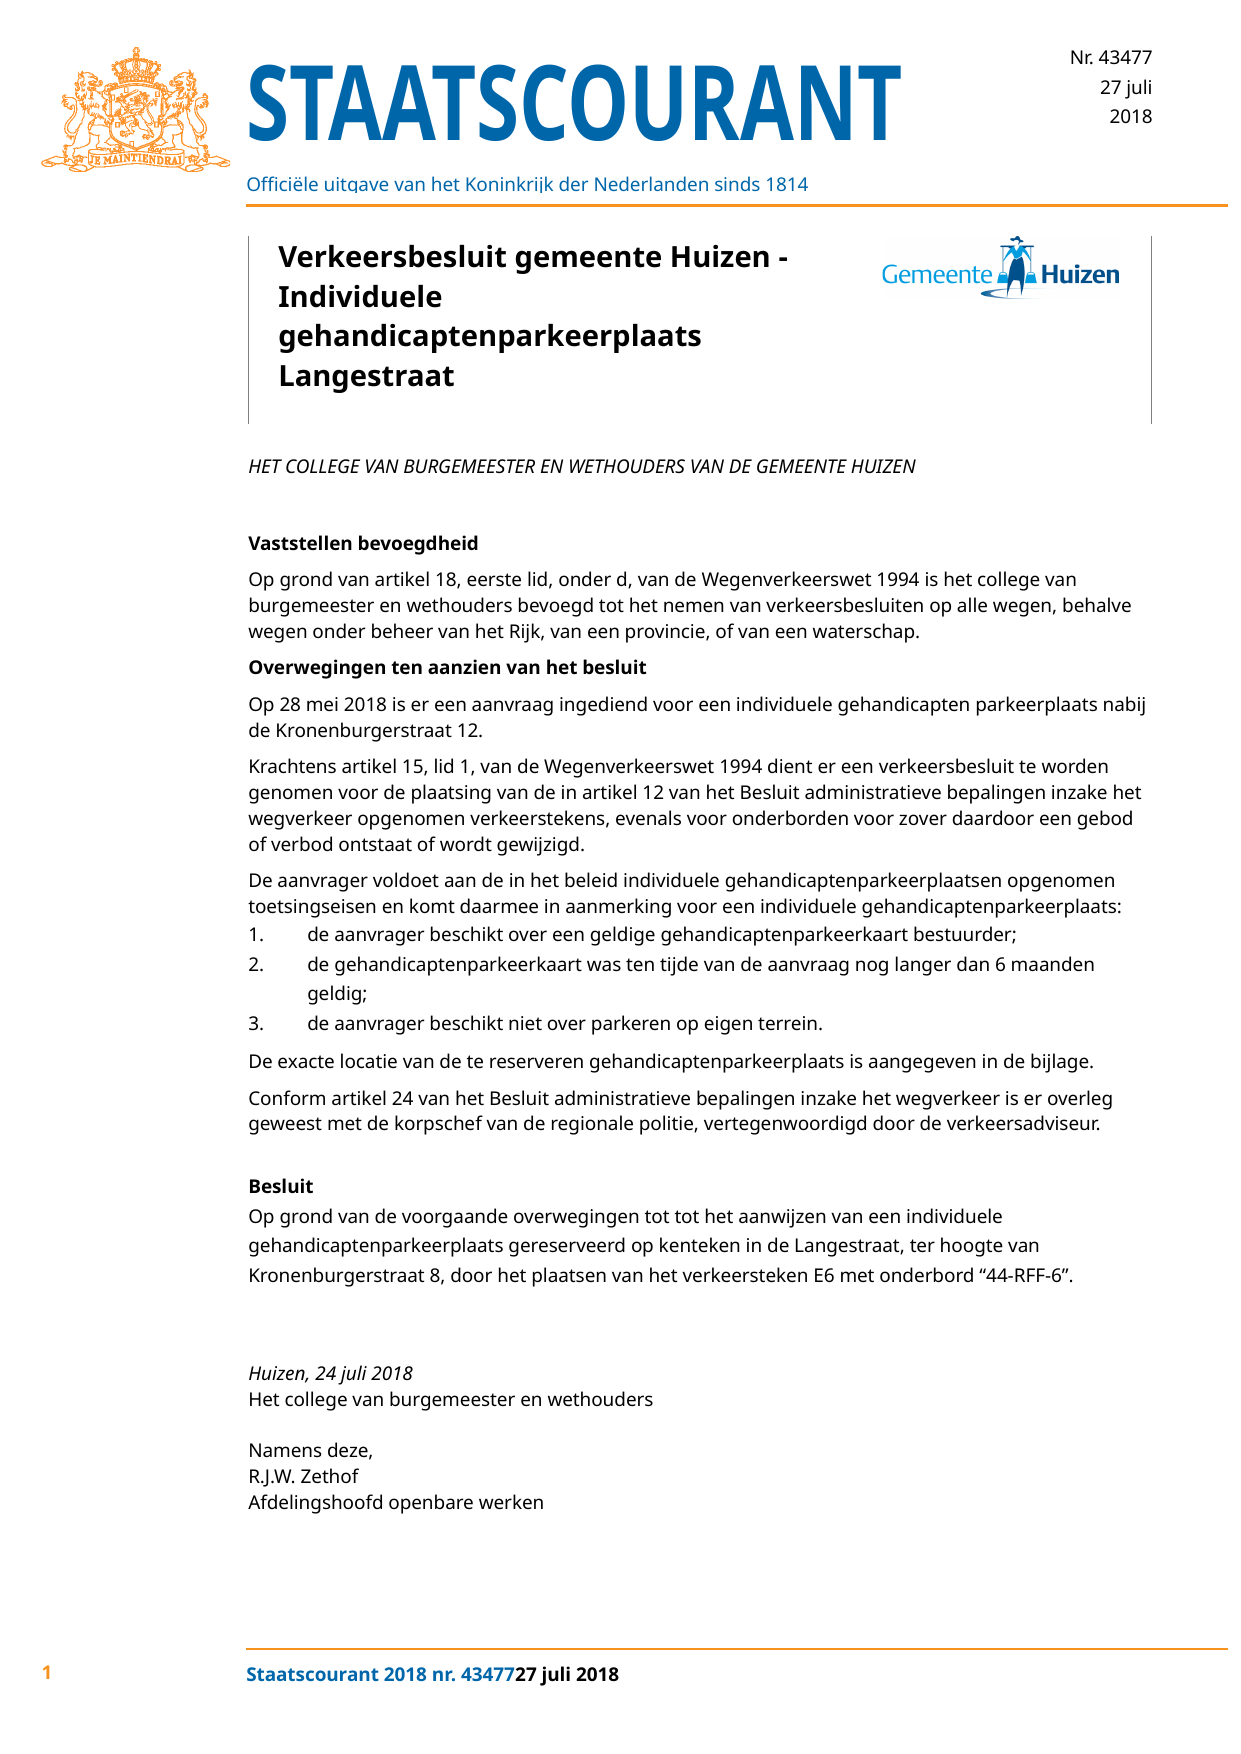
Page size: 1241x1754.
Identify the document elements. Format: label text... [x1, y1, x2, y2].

text Op 28 mei 2018 is er een aanvraag ingediend voor een individuele gehandicapten parkeerplaats nabij de Kronenburgerstraat 12. [248, 691, 1152, 743]
list de aanvrager beschikt over een geldige gehandicaptenparkeerkaart bestuurder; [248, 921, 1152, 947]
text Namens deze, [248, 1437, 1152, 1463]
text Conform artikel 24 van het Besluit administratieve bepalingen inzake het wegverkeer is er overleg geweest met de korpschef van de regionale politie, vertegenwoordigd door de verkeersadviseur. [248, 1085, 1152, 1136]
text Huizen, 24 juli 2018 [248, 1360, 1152, 1386]
text Op grond van de voorgaande overwegingen tot tot het aanwijzen van een individuele gehandicaptenparkeerplaats gereserveerd op kenteken in de Langestraat, ter hoogte van Kronenburgerstraat 8, door het plaatsen van het verkeersteken E6 met onderbord “44-RFF-6”. [248, 1203, 1152, 1288]
text R.J.W. Zethof [248, 1463, 1152, 1489]
table_header [850, 236, 1151, 424]
text De exacte locatie van de te reserveren gehandicaptenparkeerplaats is aangegeven in de bijlage. [248, 1048, 1152, 1074]
text HET COLLEGE VAN BURGEMEESTER EN WETHOUDERS VAN DE GEMEENTE HUIZEN [248, 454, 1152, 479]
text De aanvrager voldoet aan de in het beleid individuele gehandicaptenparkeerplaatsen opgenomen toetsingseisen en komt daarmee in aanmerking voor een individuele gehandicaptenparkeerplaats: [248, 867, 1152, 919]
table_header Verkeersbesluit gemeente Huizen - Individuele gehandicaptenparkeerplaats Langestraat [249, 236, 850, 424]
text Overwegingen ten aanzien van het besluit [248, 654, 1152, 680]
text Op grond van artikel 18, eerste lid, onder d, van de Wegenverkeerswet 1994 is het college van burgemeester en wethouders bevoegd tot het nemen van verkeersbesluiten op alle wegen, behalve wegen onder beheer van het Rijk, van een provincie, of van een waterschap. [248, 566, 1152, 643]
text Krachtens artikel 15, lid 1, van de Wegenverkeerswet 1994 dient er een verkeersbesluit te worden genomen voor de plaatsing van de in artikel 12 van het Besluit administratieve bepalingen inzake het wegverkeer opgenomen verkeerstekens, evenals voor onderborden voor zover daardoor een gebod of verbod ontstaat of wordt gewijzigd. [248, 753, 1152, 856]
picture [882, 236, 1119, 299]
picture [41, 47, 231, 172]
list de aanvrager beschikt niet over parkeren op eigen terrein. [248, 1010, 1152, 1036]
text Het college van burgemeester en wethouders [248, 1386, 1152, 1412]
list de gehandicaptenparkeerkaart was ten tijde van de aanvraag nog langer dan 6 maanden geldig; [248, 951, 1152, 1006]
text Afdelingshoofd openbare werken [248, 1489, 1152, 1514]
text Besluit [248, 1173, 1152, 1199]
text Vaststellen bevoegdheid [248, 530, 1152, 555]
